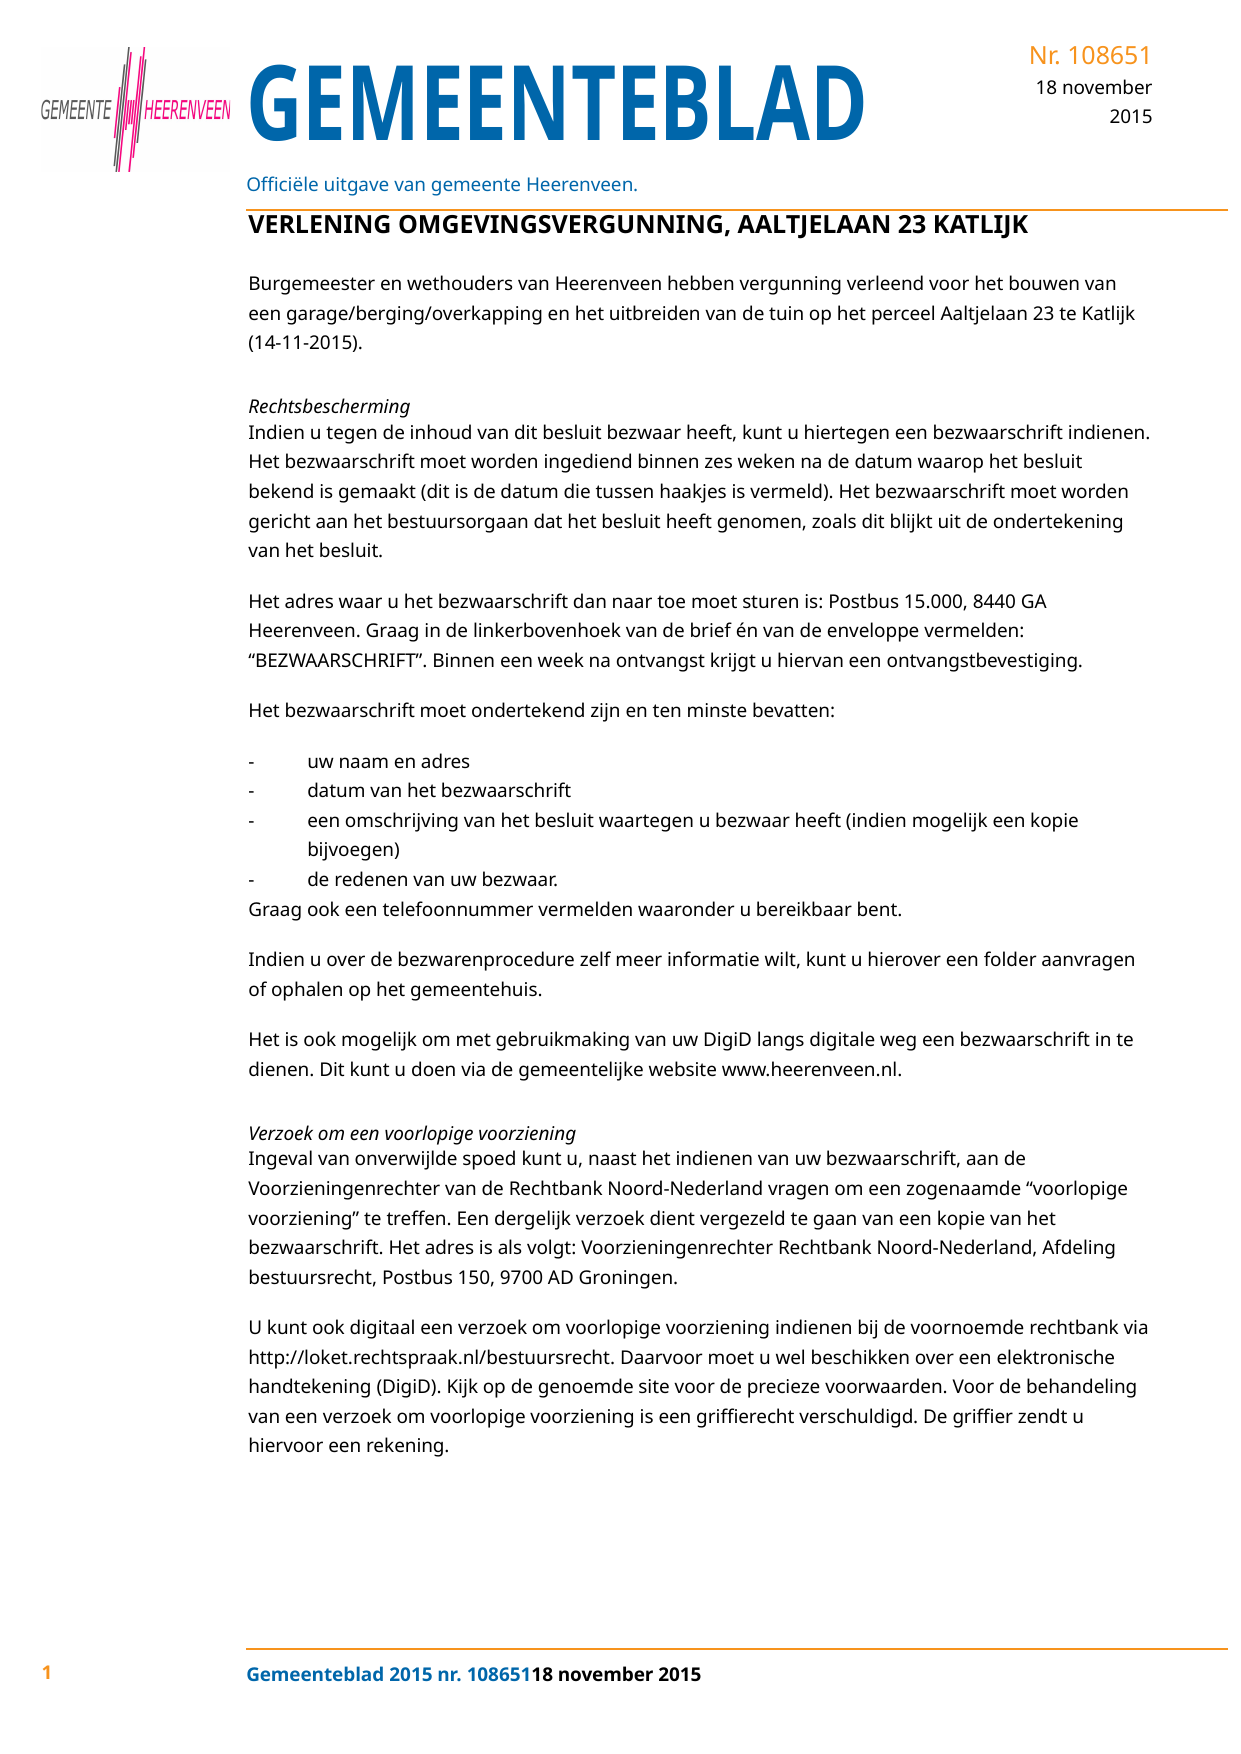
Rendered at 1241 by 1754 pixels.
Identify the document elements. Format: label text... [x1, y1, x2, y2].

list datum van het bezwaarschrift [248, 777, 1152, 803]
text Burgemeester en wethouders van Heerenveen hebben vergunning verleend voor het bouwen van een garage/berging/overkapping en het uitbreiden van de tuin op het perceel Aaltjelaan 23 te Katlijk (14-11-2015). [248, 270, 1152, 355]
text Het is ook mogelijk om met gebruikmaking van uw DigiD langs digitale weg een bezwaarschrift in te dienen. Dit kunt u doen via de gemeentelijke website www.heerenveen.nl. [248, 1026, 1152, 1082]
text VERLENING OMGEVINGSVERGUNNING, AALTJELAAN 23 KATLIJK [248, 211, 1152, 241]
list uw naam en adres [248, 748, 1152, 774]
text Graag ook een telefoonnummer vermelden waaronder u bereikbaar bent. [248, 896, 1152, 922]
text Het bezwaarschrift moet ondertekend zijn en ten minste bevatten: [248, 697, 1152, 723]
text U kunt ook digitaal een verzoek om voorlopige voorziening indienen bij de voornoemde rechtbank via http://loket.rechtspraak.nl/bestuursrecht. Daarvoor moet u wel beschikken over een elektronische handtekening (DigiD). Kijk op de genoemde site voor de precieze voorwaarden. Voor de behandeling van een verzoek om voorlopige voorziening is een griffierecht verschuldigd. De griffier zendt u hiervoor een rekening. [248, 1314, 1152, 1458]
list een omschrijving van het besluit waartegen u bezwaar heeft (indien mogelijk een kopie bijvoegen) [248, 807, 1152, 862]
list de redenen van uw bezwaar. [248, 866, 1152, 892]
text Rechtsbescherming [248, 393, 1152, 419]
text Indien u over de bezwarenprocedure zelf meer informatie wilt, kunt u hierover een folder aanvragen of ophalen op het gemeentehuis. [248, 946, 1152, 1002]
picture [41, 47, 231, 172]
text Ingeval van onverwijlde spoed kunt u, naast het indienen van uw bezwaarschrift, aan de Voorzieningenrechter van de Rechtbank Noord-Nederland vragen om een zogenaamde “voorlopige voorziening” te treffen. Een dergelijk verzoek dient vergezeld te gaan van een kopie van het bezwaarschrift. Het adres is als volgt: Voorzieningenrechter Rechtbank Noord-Nederland, Afdeling bestuursrecht, Postbus 150, 9700 AD Groningen. [248, 1146, 1152, 1289]
text Verzoek om een voorlopige voorziening [248, 1120, 1152, 1146]
text Het adres waar u het bezwaarschrift dan naar toe moet sturen is: Postbus 15.000, 8440 GA Heerenveen. Graag in de linkerbovenhoek van de brief én van de enveloppe vermelden: “BEZWAARSCHRIFT”. Binnen een week na ontvangst krijgt u hiervan een ontvangstbevestiging. [248, 588, 1152, 673]
text Indien u tegen de inhoud van dit besluit bezwaar heeft, kunt u hiertegen een bezwaarschrift indienen. Het bezwaarschrift moet worden ingediend binnen zes weken na de datum waarop het besluit bekend is gemaakt (dit is de datum die tussen haakjes is vermeld). Het bezwaarschrift moet worden gericht aan het bestuursorgaan dat het besluit heeft genomen, zoals dit blijkt uit de ondertekening van het besluit. [248, 419, 1152, 563]
